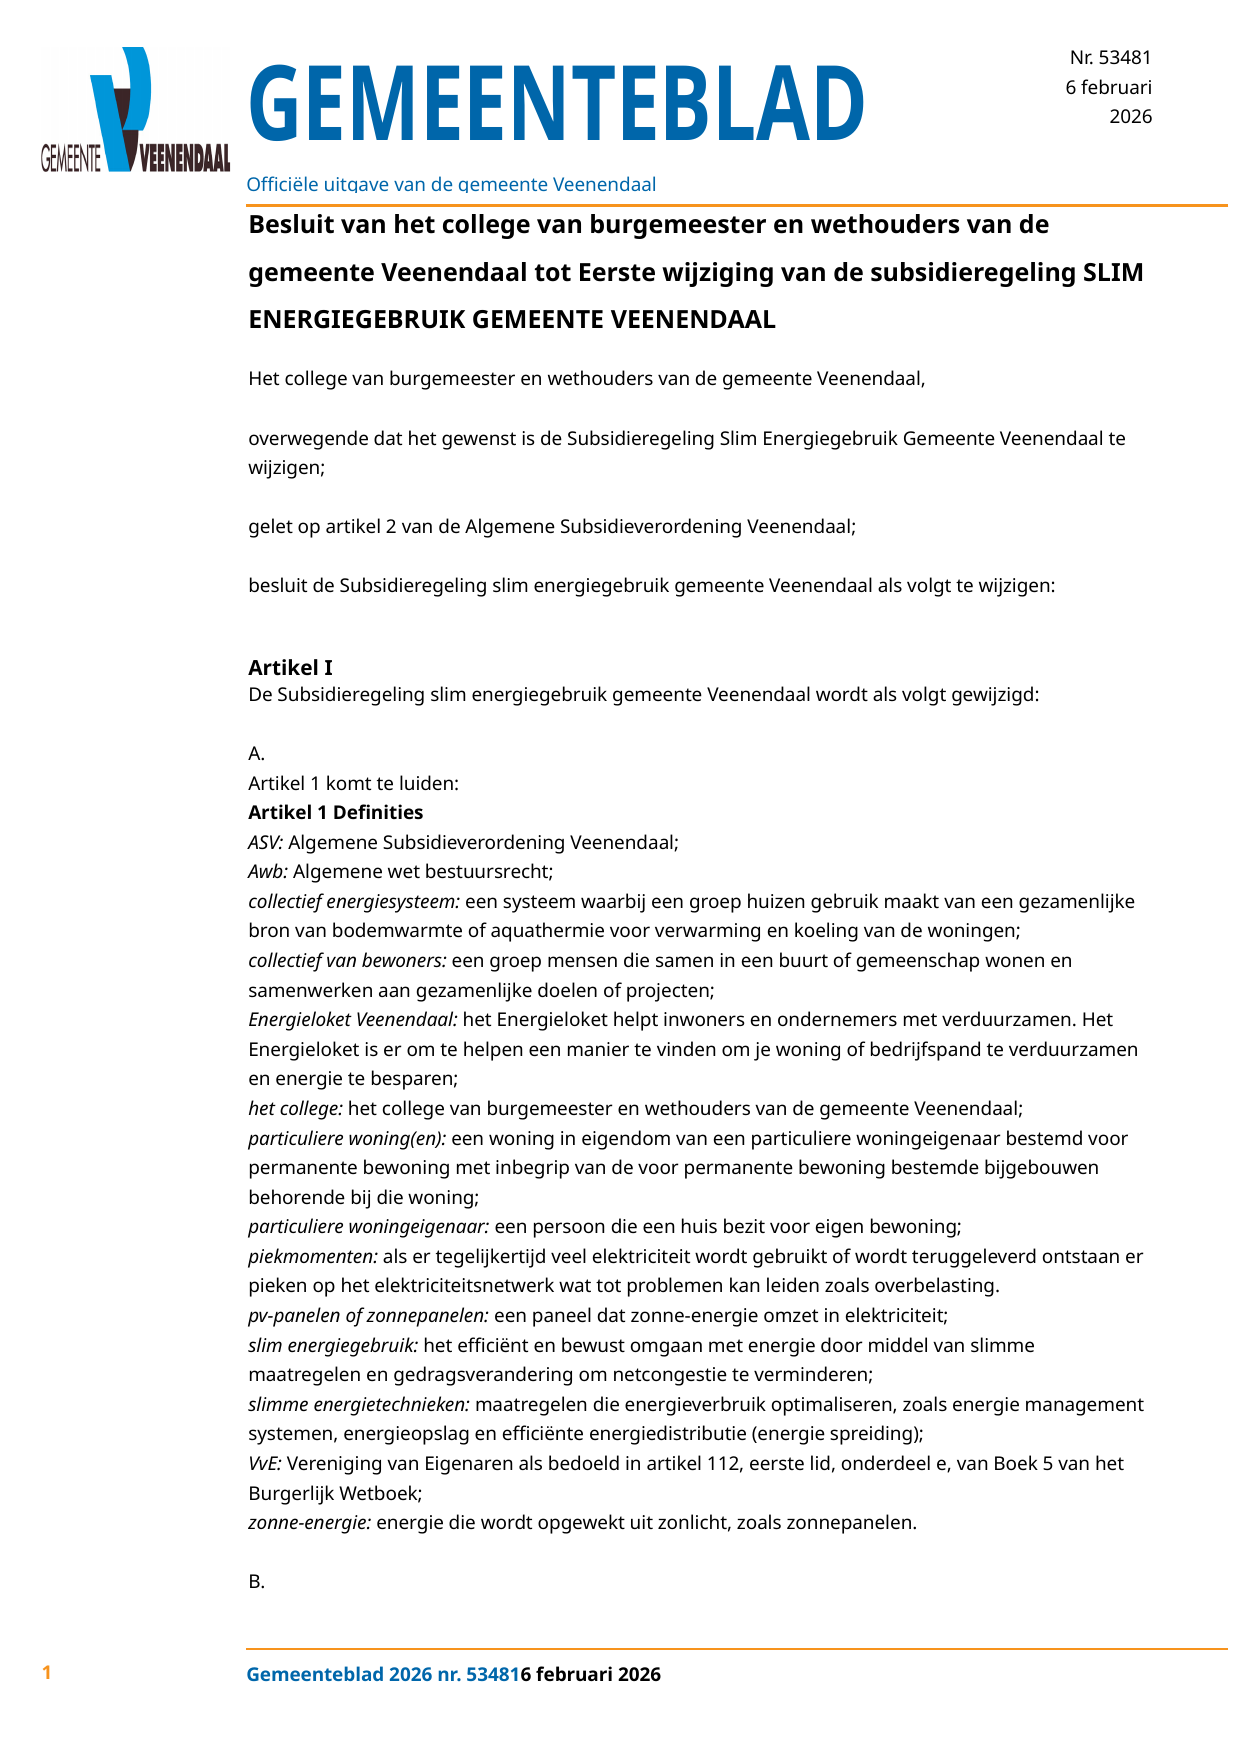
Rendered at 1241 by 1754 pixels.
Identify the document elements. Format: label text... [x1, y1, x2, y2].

text particuliere woningeigenaar: een persoon die een huis bezit voor eigen bewoning; [248, 1213, 1152, 1239]
text VvE: Vereniging van Eigenaren als bedoeld in artikel 112, eerste lid, onderdeel e, van Boek 5 van het Burgerlijk Wetboek; [248, 1450, 1152, 1506]
text Besluit van het college van burgemeester en wethouders van de gemeente Veenendaal tot Eerste wijziging van de subsidieregeling SLIM ENERGIEGEBRUIK GEMEENTE VEENENDAAL [248, 207, 1152, 336]
picture [41, 47, 130, 172]
text collectief energiesysteem: een systeem waarbij een groep huizen gebruik maakt van een gezamenlijke bron van bodemwarmte of aquathermie voor verwarming en koeling van de woningen; [248, 888, 1152, 943]
text zonne-energie: energie die wordt opgewekt uit zonlicht, zoals zonnepanelen. [248, 1509, 1152, 1535]
text pv-panelen of zonnepanelen: een paneel dat zonne-energie omzet in elektriciteit; [248, 1302, 1152, 1328]
text particuliere woning(en): een woning in eigendom van een particuliere woningeigenaar bestemd voor permanente bewoning met inbegrip van de voor permanente bewoning bestemde bijgebouwen behorende bij die woning; [248, 1125, 1152, 1210]
text het college: het college van burgemeester en wethouders van de gemeente Veenendaal; [248, 1095, 1152, 1121]
text Artikel I [248, 653, 1152, 681]
text piekmomenten: als er tegelijkertijd veel elektriciteit wordt gebruikt of wordt teruggeleverd ontstaan er pieken op het elektriciteitsnetwerk wat tot problemen kan leiden zoals overbelasting. [248, 1243, 1152, 1298]
text gelet op artikel 2 van de Algemene Subsidieverordening Veenendaal; [248, 513, 1152, 539]
text Energieloket Veenendaal: het Energieloket helpt inwoners en ondernemers met verduurzamen. Het Energieloket is er om te helpen een manier te vinden om je woning of bedrijfspand te verduurzamen en energie te besparen; [248, 1006, 1152, 1091]
text collectief van bewoners: een groep mensen die samen in een buurt of gemeenschap wonen en samenwerken aan gezamenlijke doelen of projecten; [248, 947, 1152, 1003]
text Artikel 1 Definities [248, 799, 1152, 825]
picture [123, 47, 231, 172]
text besluit de Subsidieregeling slim energiegebruik gemeente Veenendaal als volgt te wijzigen: [248, 573, 1152, 598]
text slimme energietechnieken: maatregelen die energieverbruik optimaliseren, zoals energie management systemen, energieopslag en efficiënte energiedistributie (energie spreiding); [248, 1391, 1152, 1446]
text slim energiegebruik: het efficiënt en bewust omgaan met energie door middel van slimme maatregelen en gedragsverandering om netcongestie te verminderen; [248, 1332, 1152, 1387]
text overwegende dat het gewenst is de Subsidieregeling Slim Energiegebruik Gemeente Veenendaal te wijzigen; [248, 425, 1152, 480]
text ASV: Algemene Subsidieverordening Veenendaal; [248, 829, 1152, 855]
text Awb: Algemene wet bestuursrecht; [248, 858, 1152, 884]
text Het college van burgemeester en wethouders van de gemeente Veenendaal, [248, 366, 1152, 391]
text De Subsidieregeling slim energiegebruik gemeente Veenendaal wordt als volgt gewijzigd: [248, 681, 1152, 707]
text Artikel 1 komt te luiden: [248, 770, 1152, 796]
